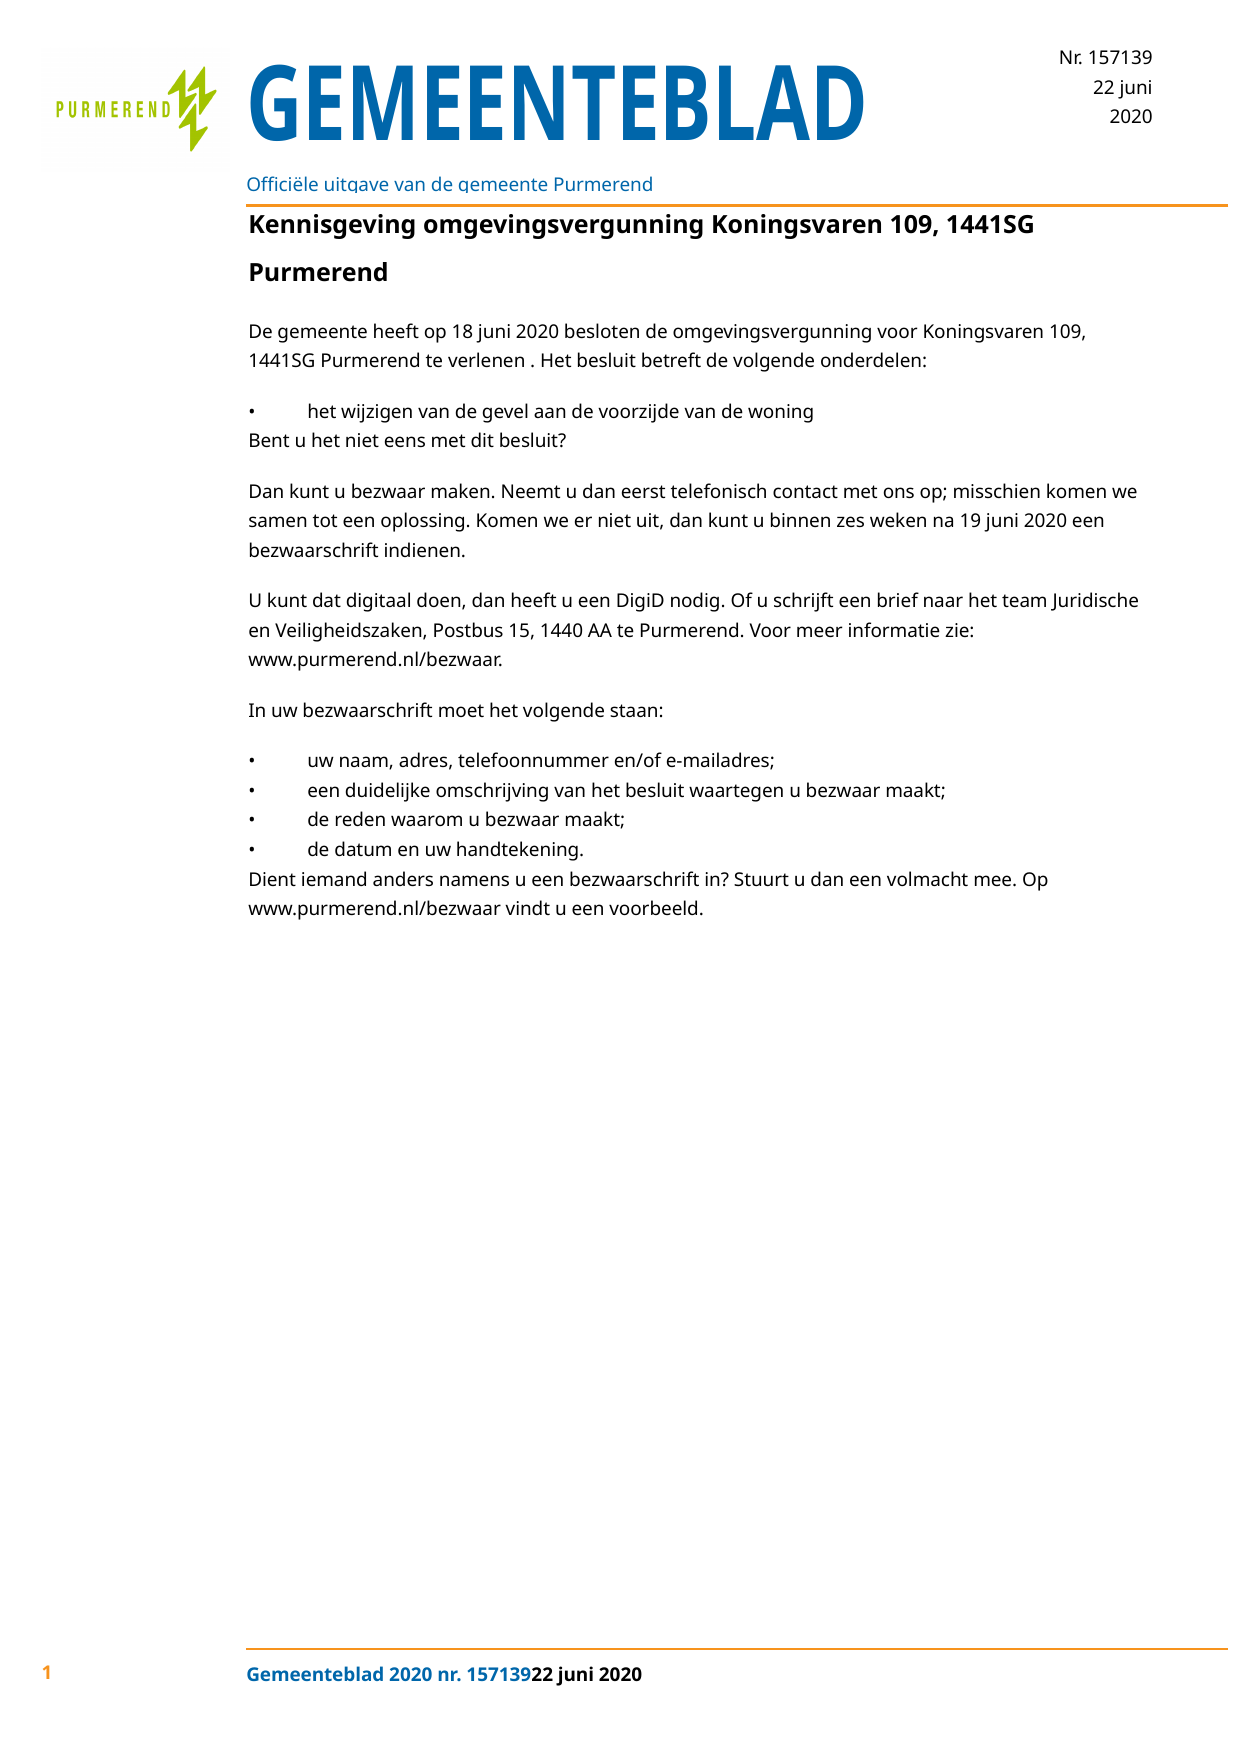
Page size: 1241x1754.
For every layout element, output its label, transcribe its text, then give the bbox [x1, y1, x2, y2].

text U kunt dat digitaal doen, dan heeft u een DigiD nodig. Of u schrijft een brief naar het team Juridische en Veiligheidszaken, Postbus 15, 1440 AA te Purmerend. Voor meer informatie zie: www.purmerend.nl/bezwaar. [248, 587, 1152, 672]
text De gemeente heeft op 18 juni 2020 besloten de omgevingsvergunning voor Koningsvaren 109, 1441SG Purmerend te verlenen . Het besluit betreft de volgende onderdelen: [248, 318, 1152, 373]
list een duidelijke omschrijving van het besluit waartegen u bezwaar maakt; [248, 777, 1152, 803]
text Bent u het niet eens met dit besluit? [248, 427, 1152, 453]
list de reden waarom u bezwaar maakt; [248, 807, 1152, 832]
text In uw bezwaarschrift moet het volgende staan: [248, 697, 1152, 723]
list het wijzigen van de gevel aan de voorzijde van de woning [248, 398, 1152, 424]
list de datum en uw handtekening. [248, 836, 1152, 862]
text Kennisgeving omgevingsvergunning Koningsvaren 109, 1441SG Purmerend [248, 207, 1152, 288]
list uw naam, adres, telefoonnummer en/of e-mailadres; [248, 747, 1152, 773]
text Dan kunt u bezwaar maken. Neemt u dan eerst telefonisch contact met ons op; misschien komen we samen tot een oplossing. Komen we er niet uit, dan kunt u binnen zes weken na 19 juni 2020 een bezwaarschrift indienen. [248, 478, 1152, 563]
text Dient iemand anders namens u een bezwaarschrift in? Stuurt u dan een volmacht mee. Op www.purmerend.nl/bezwaar vindt u een voorbeeld. [248, 866, 1152, 921]
picture [41, 47, 231, 172]
